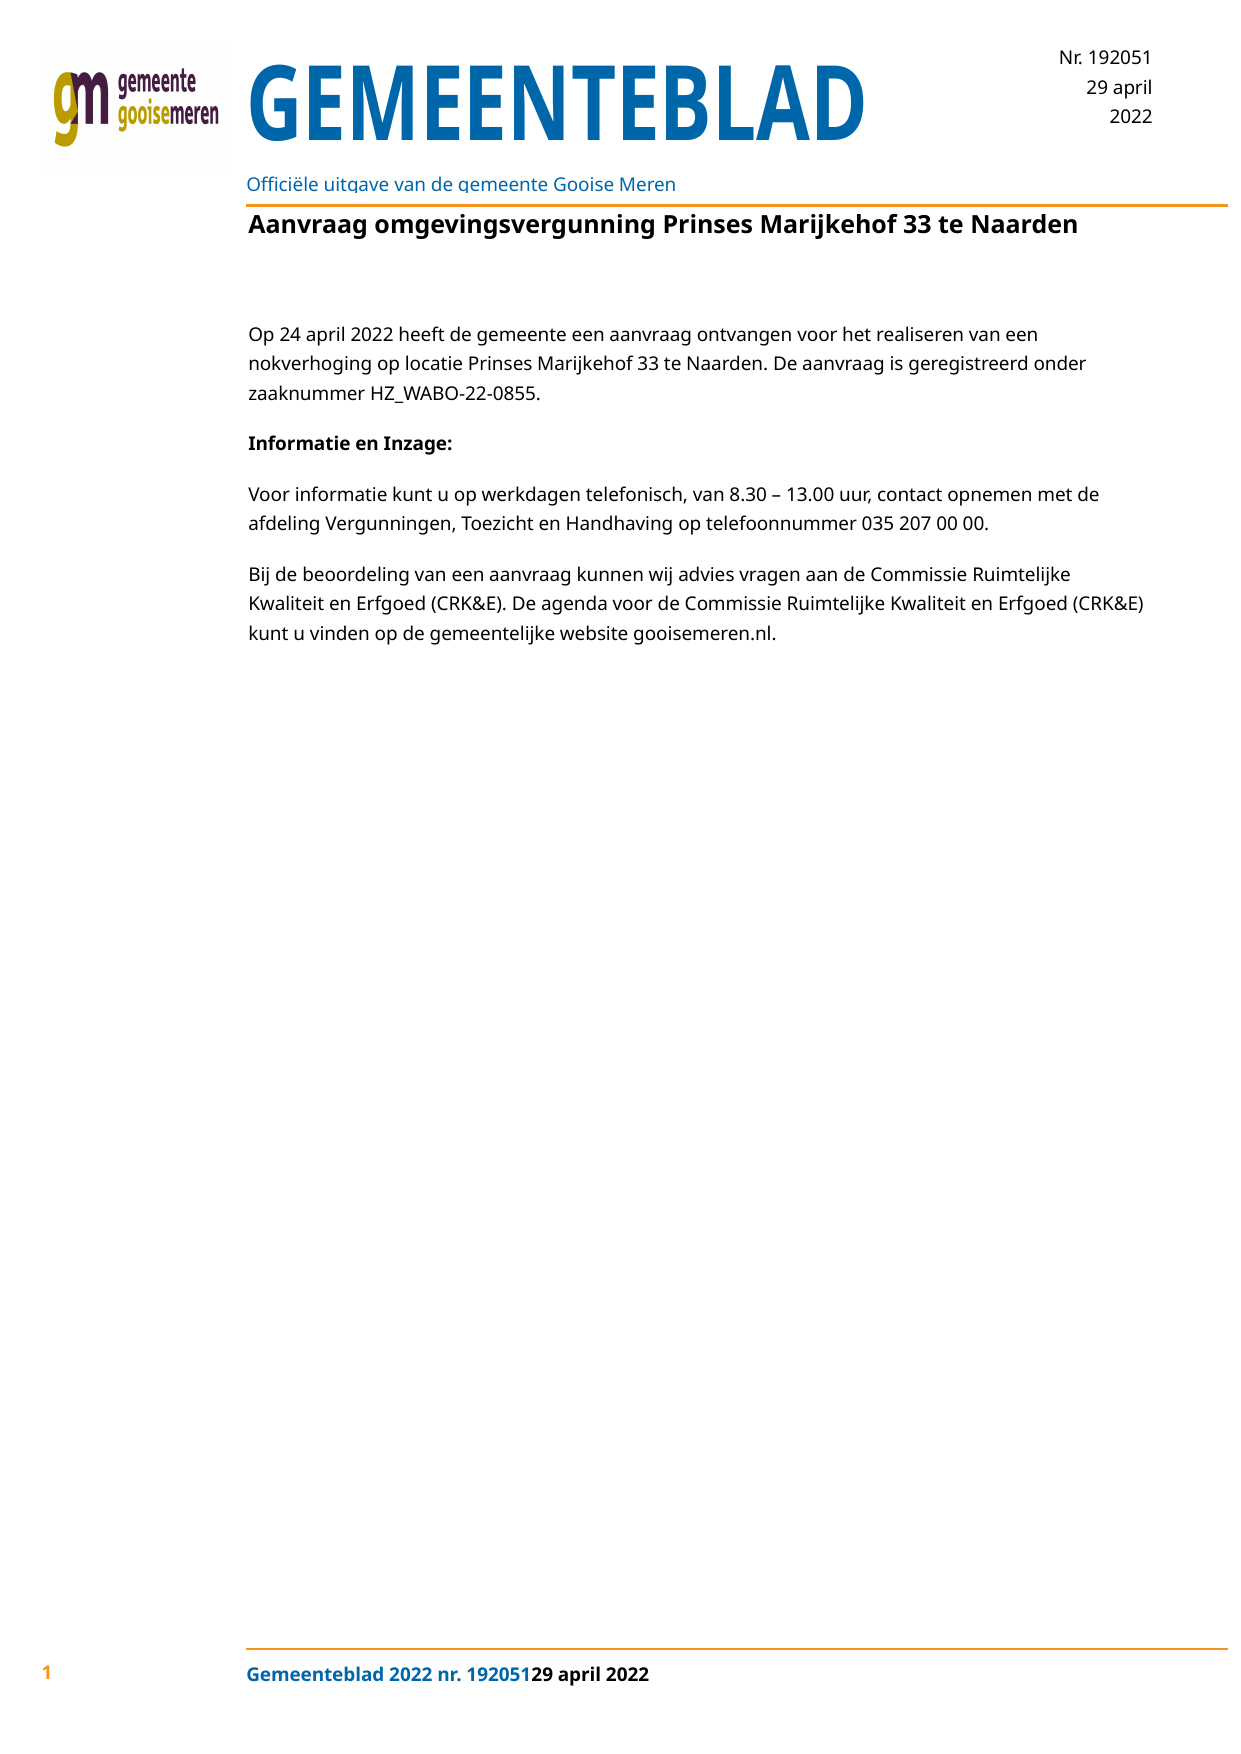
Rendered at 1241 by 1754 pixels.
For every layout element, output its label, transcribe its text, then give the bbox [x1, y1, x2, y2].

picture [41, 47, 231, 172]
text Voor informatie kunt u op werkdagen telefonisch, van 8.30 – 13.00 uur, contact opnemen met de afdeling Vergunningen, Toezicht en Handhaving op telefoonnummer 035 207 00 00. [248, 481, 1152, 536]
text Op 24 april 2022 heeft de gemeente een aanvraag ontvangen voor het realiseren van een nokverhoging op locatie Prinses Marijkehof 33 te Naarden. De aanvraag is geregistreerd onder zaaknummer HZ_WABO-22-0855. [248, 321, 1152, 406]
text Informatie en Inzage: [248, 430, 1152, 456]
text Bij de beoordeling van een aanvraag kunnen wij advies vragen aan de Commissie Ruimtelijke Kwaliteit en Erfgoed (CRK&E). De agenda voor de Commissie Ruimtelijke Kwaliteit en Erfgoed (CRK&E) kunt u vinden op de gemeentelijke website gooisemeren.nl. [248, 561, 1152, 646]
text Aanvraag omgevingsvergunning Prinses Marijkehof 33 te Naarden [248, 207, 1152, 241]
